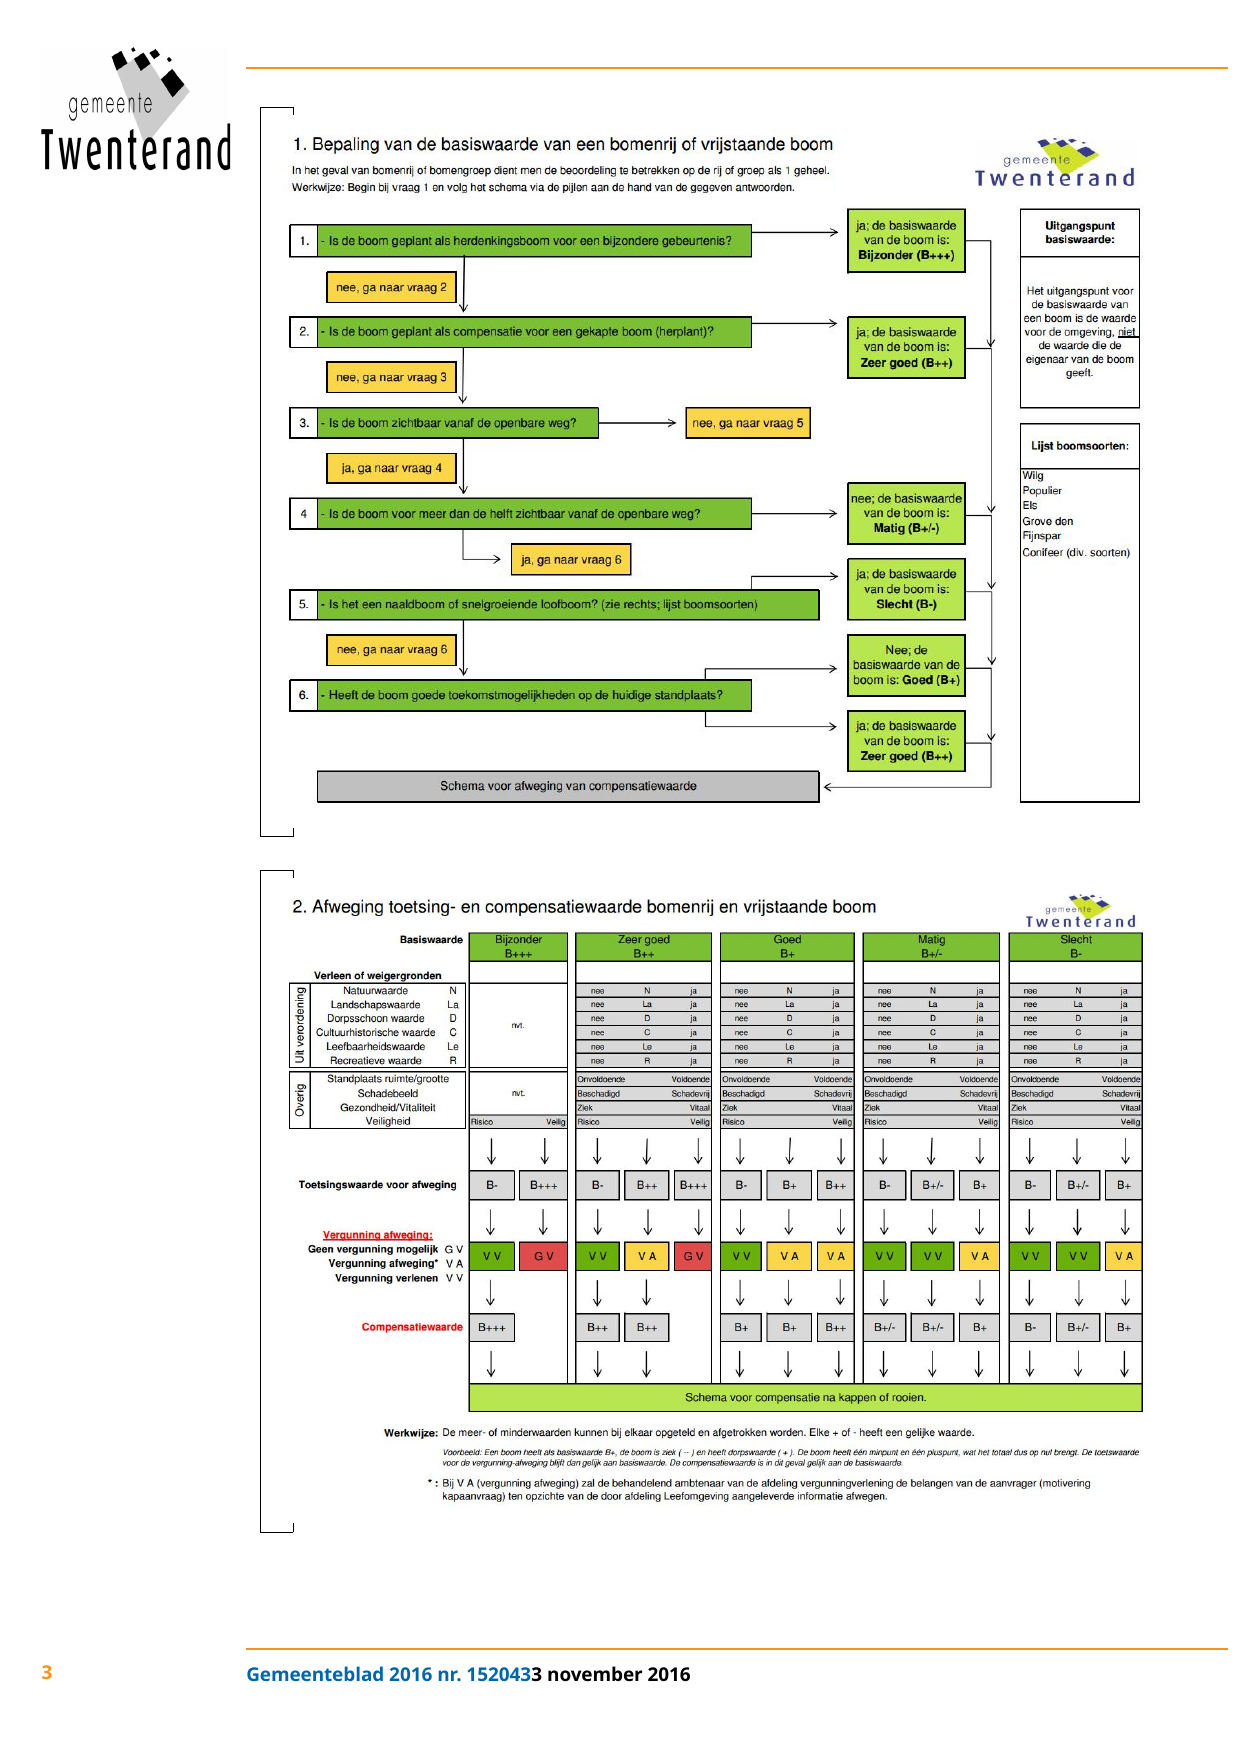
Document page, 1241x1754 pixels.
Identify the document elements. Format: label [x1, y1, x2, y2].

picture [41, 47, 231, 172]
picture [268, 115, 1173, 828]
picture [268, 878, 1173, 1523]
